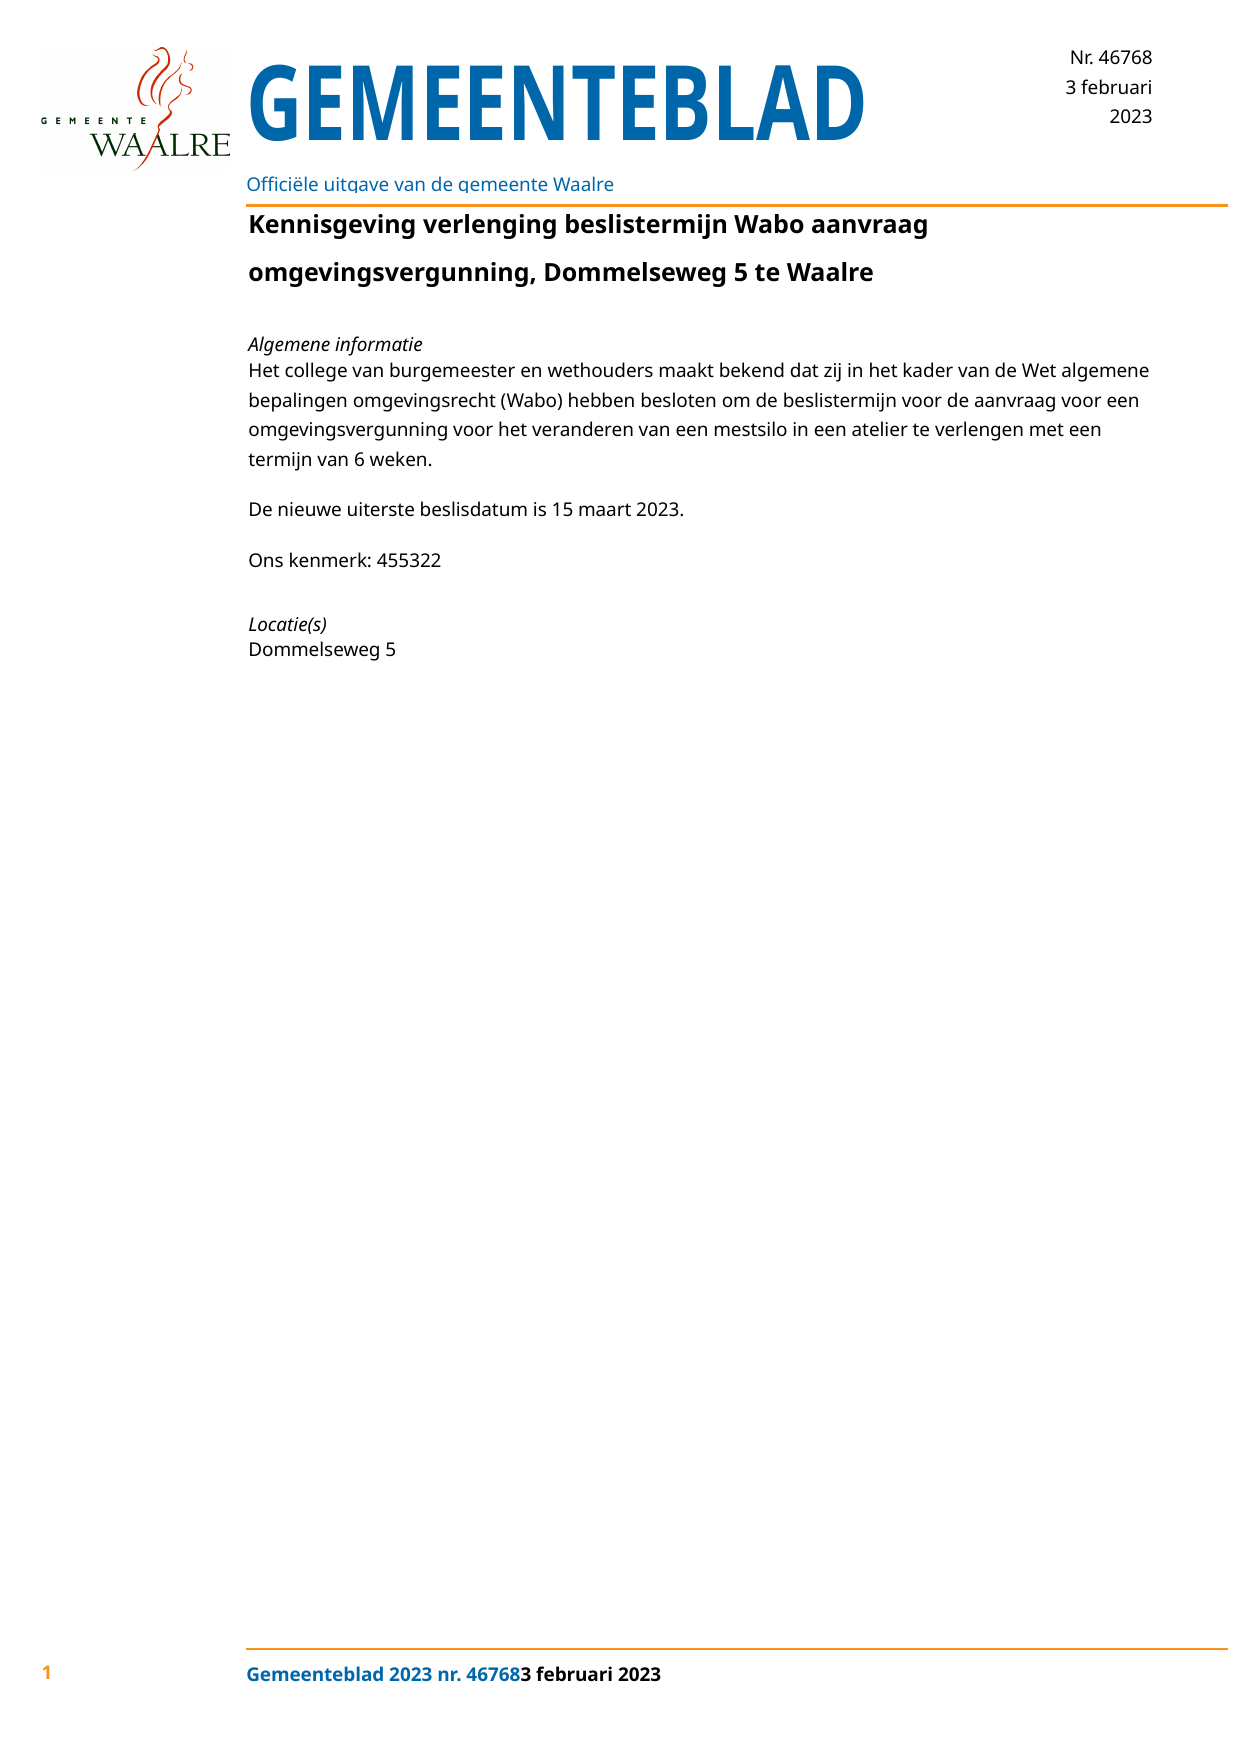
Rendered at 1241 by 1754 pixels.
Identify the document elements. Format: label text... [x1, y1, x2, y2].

text Dommelseweg 5 [248, 636, 1152, 662]
text Kennisgeving verlenging beslistermijn Wabo aanvraag omgevingsvergunning, Dommelseweg 5 te Waalre [248, 207, 1152, 288]
picture [41, 47, 231, 172]
text Ons kenmerk: 455322 [248, 547, 1152, 572]
text Het college van burgemeester en wethouders maakt bekend dat zij in het kader van de Wet algemene bepalingen omgevingsrecht (Wabo) hebben besloten om de beslistermijn voor de aanvraag voor een omgevingsvergunning voor het veranderen van een mestsilo in een atelier te verlengen met een termijn van 6 weken. [248, 357, 1152, 472]
text Locatie(s) [248, 611, 1152, 636]
text De nieuwe uiterste beslisdatum is 15 maart 2023. [248, 496, 1152, 522]
text Algemene informatie [248, 331, 1152, 357]
